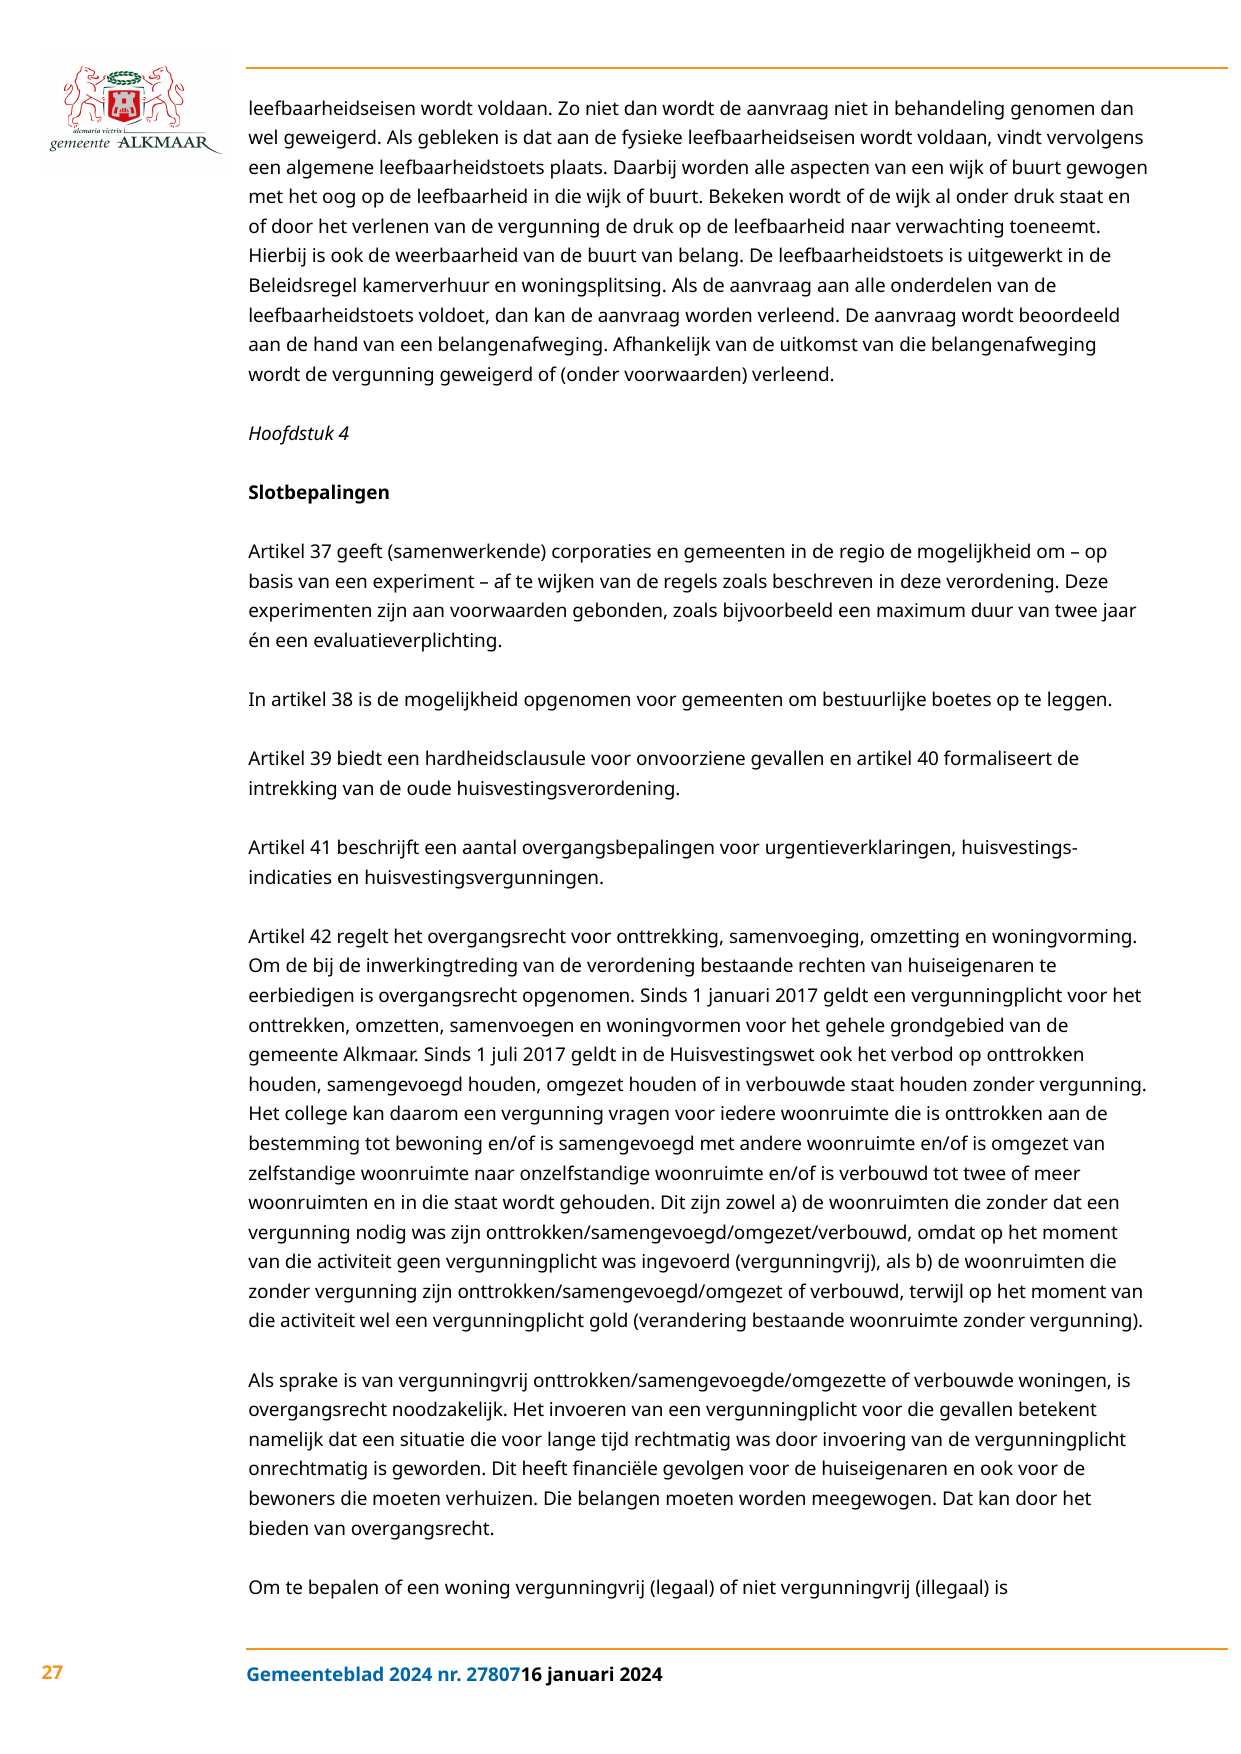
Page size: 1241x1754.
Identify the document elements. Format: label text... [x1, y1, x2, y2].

text Om te bepalen of een woning vergunningvrij (legaal) of niet vergunningvrij (illegaal) is [248, 1574, 1152, 1600]
text Artikel 39 biedt een hardheidsclausule voor onvoorziene gevallen en artikel 40 formaliseert de intrekking van de oude huisvestingsverordening. [248, 746, 1152, 801]
picture [41, 47, 231, 172]
text Om de bij de inwerkingtreding van de verordening bestaande rechten van huiseigenaren te eerbiedigen is overgangsrecht opgenomen. Sinds 1 januari 2017 geldt een vergunningplicht voor het onttrekken, omzetten, samenvoegen en woningvormen voor het gehele grondgebied van de gemeente Alkmaar. Sinds 1 juli 2017 geldt in de Huisvestingswet ook het verbod op onttrokken houden, samengevoegd houden, omgezet houden of in verbouwde staat houden zonder vergunning. Het college kan daarom een vergunning vragen voor iedere woonruimte die is onttrokken aan de bestemming tot bewoning en/of is samengevoegd met andere woonruimte en/of is omgezet van zelfstandige woonruimte naar onzelfstandige woonruimte en/of is verbouwd tot twee of meer woonruimten en in die staat wordt gehouden. Dit zijn zowel a) de woonruimten die zonder dat een vergunning nodig was zijn onttrokken/samengevoegd/omgezet/verbouwd, omdat op het moment van die activiteit geen vergunningplicht was ingevoerd (vergunningvrij), als b) de woonruimten die zonder vergunning zijn onttrokken/samengevoegd/omgezet of verbouwd, terwijl op het moment van die activiteit wel een vergunningplicht gold (verandering bestaande woonruimte zonder vergunning). [248, 953, 1152, 1333]
text Artikel 42 regelt het overgangsrecht voor onttrekking, samenvoeging, omzetting en woningvorming. [248, 923, 1152, 949]
text Slotbepalingen [248, 479, 1152, 505]
text Artikel 37 geeft (samenwerkende) corporaties en gemeenten in de regio de mogelijkheid om – op basis van een experiment – af te wijken van de regels zoals beschreven in deze verordening. Deze experimenten zijn aan voorwaarden gebonden, zoals bijvoorbeeld een maximum duur van twee jaar én een evaluatieverplichting. [248, 538, 1152, 653]
text leefbaarheidseisen wordt voldaan. Zo niet dan wordt de aanvraag niet in behandeling genomen dan wel geweigerd. Als gebleken is dat aan de fysieke leefbaarheidseisen wordt voldaan, vindt vervolgens een algemene leefbaarheidstoets plaats. Daarbij worden alle aspecten van een wijk of buurt gewogen met het oog op de leefbaarheid in die wijk of buurt. Bekeken wordt of de wijk al onder druk staat en of door het verlenen van de vergunning de druk op de leefbaarheid naar verwachting toeneemt. Hierbij is ook de weerbaarheid van de buurt van belang. De leefbaarheidstoets is uitgewerkt in de Beleidsregel kamerverhuur en woningsplitsing. Als de aanvraag aan alle onderdelen van de leefbaarheidstoets voldoet, dan kan de aanvraag worden verleend. De aanvraag wordt beoordeeld aan de hand van een belangenafweging. Afhankelijk van de uitkomst van die belangenafweging wordt de vergunning geweigerd of (onder voorwaarden) verleend. [248, 95, 1152, 387]
text Als sprake is van vergunningvrij onttrokken/samengevoegde/omgezette of verbouwde woningen, is overgangsrecht noodzakelijk. Het invoeren van een vergunningplicht voor die gevallen betekent namelijk dat een situatie die voor lange tijd rechtmatig was door invoering van de vergunningplicht onrechtmatig is geworden. Dit heeft financiële gevolgen voor de huiseigenaren en ook voor de bewoners die moeten verhuizen. Die belangen moeten worden meegewogen. Dat kan door het bieden van overgangsrecht. [248, 1367, 1152, 1541]
text Artikel 41 beschrijft een aantal overgangsbepalingen voor urgentieverklaringen, huisvestings-indicaties en huisvestingsvergunningen. [248, 834, 1152, 890]
text Hoofdstuk 4 [248, 420, 1152, 446]
text In artikel 38 is de mogelijkheid opgenomen voor gemeenten om bestuurlijke boetes op te leggen. [248, 686, 1152, 712]
